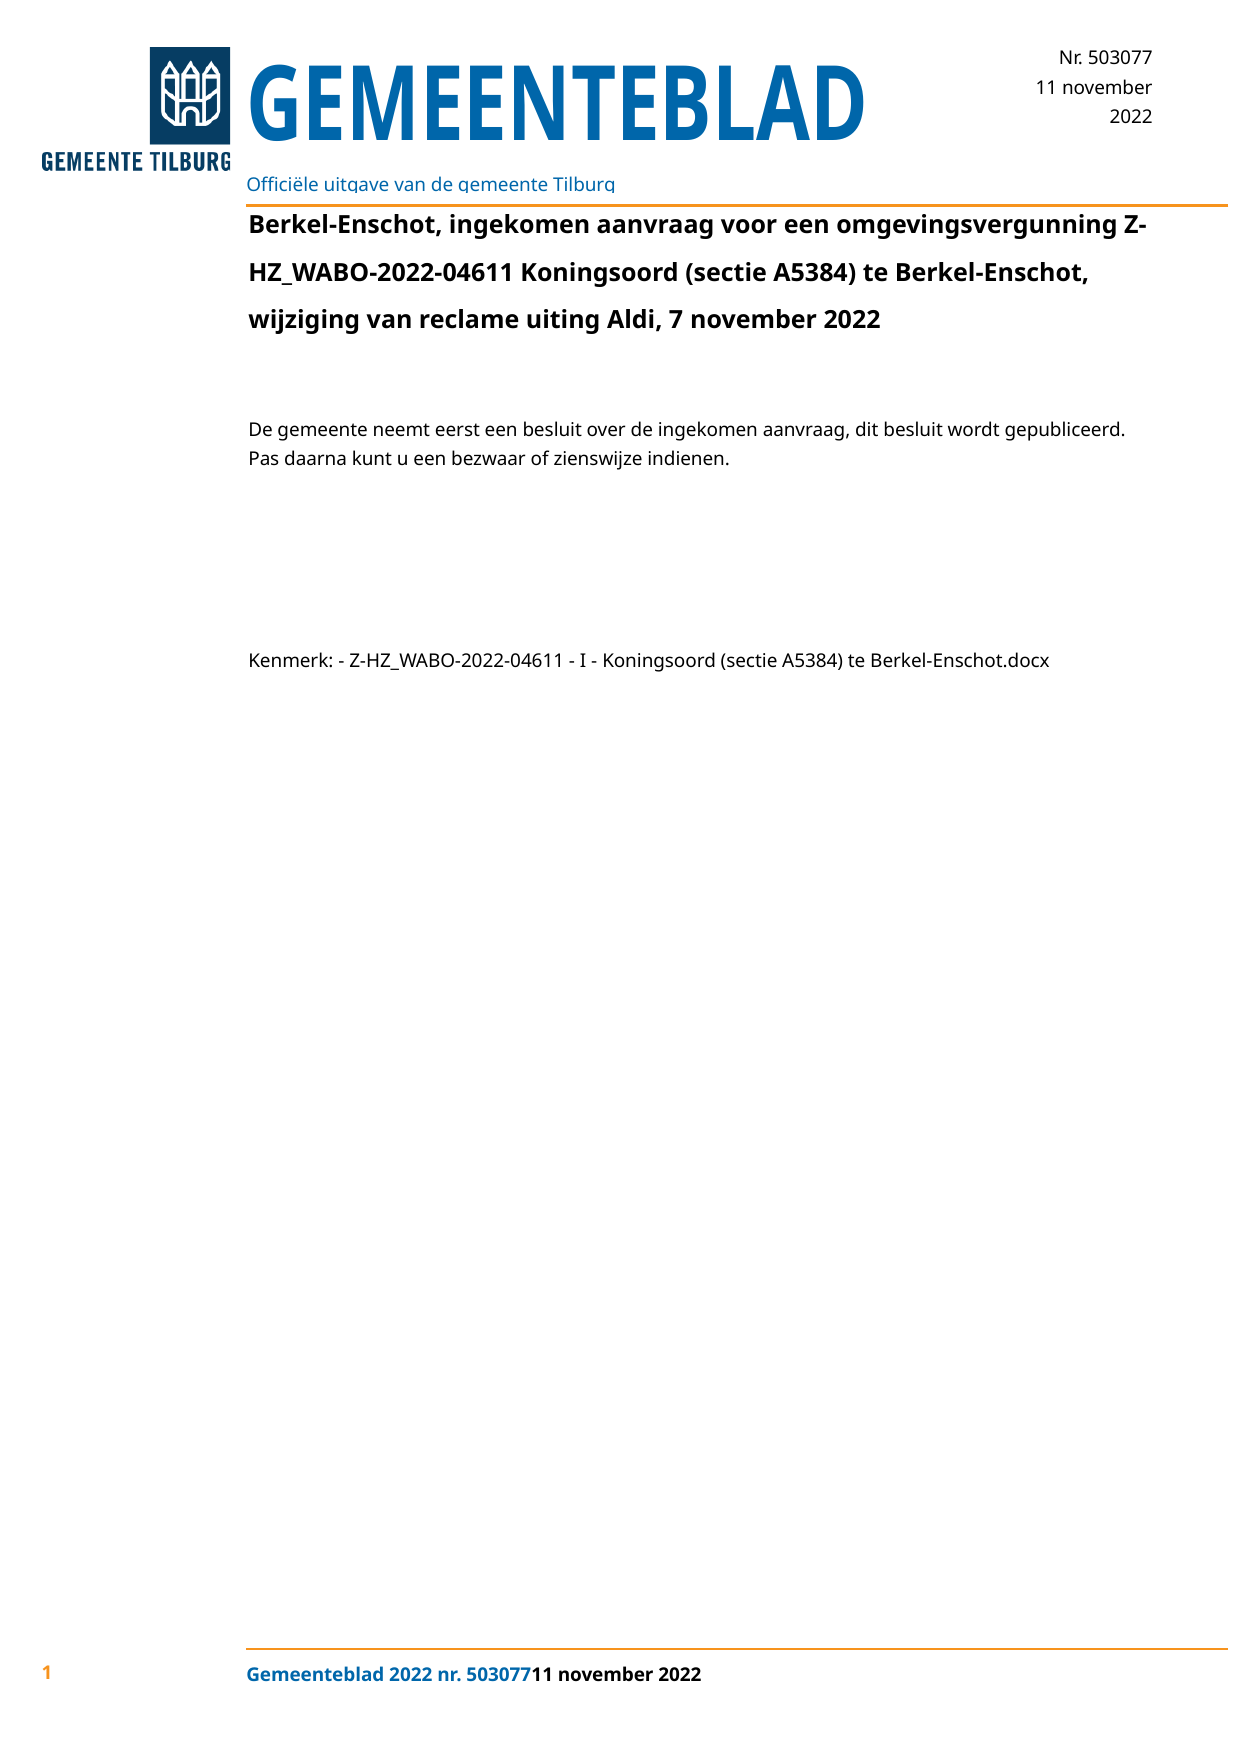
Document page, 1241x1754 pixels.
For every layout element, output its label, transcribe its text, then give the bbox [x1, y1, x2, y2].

text Kenmerk: - Z-HZ_WABO-2022-04611 - I - Koningsoord (sectie A5384) te Berkel-Enschot.docx [248, 647, 1152, 673]
text De gemeente neemt eerst een besluit over de ingekomen aanvraag, dit besluit wordt gepubliceerd. Pas daarna kunt u een bezwaar of zienswijze indienen. [248, 416, 1152, 471]
picture [41, 47, 231, 172]
text Berkel-Enschot, ingekomen aanvraag voor een omgevingsvergunning Z-HZ_WABO-2022-04611 Koningsoord (sectie A5384) te Berkel-Enschot, wijziging van reclame uiting Aldi, 7 november 2022 [248, 207, 1152, 336]
